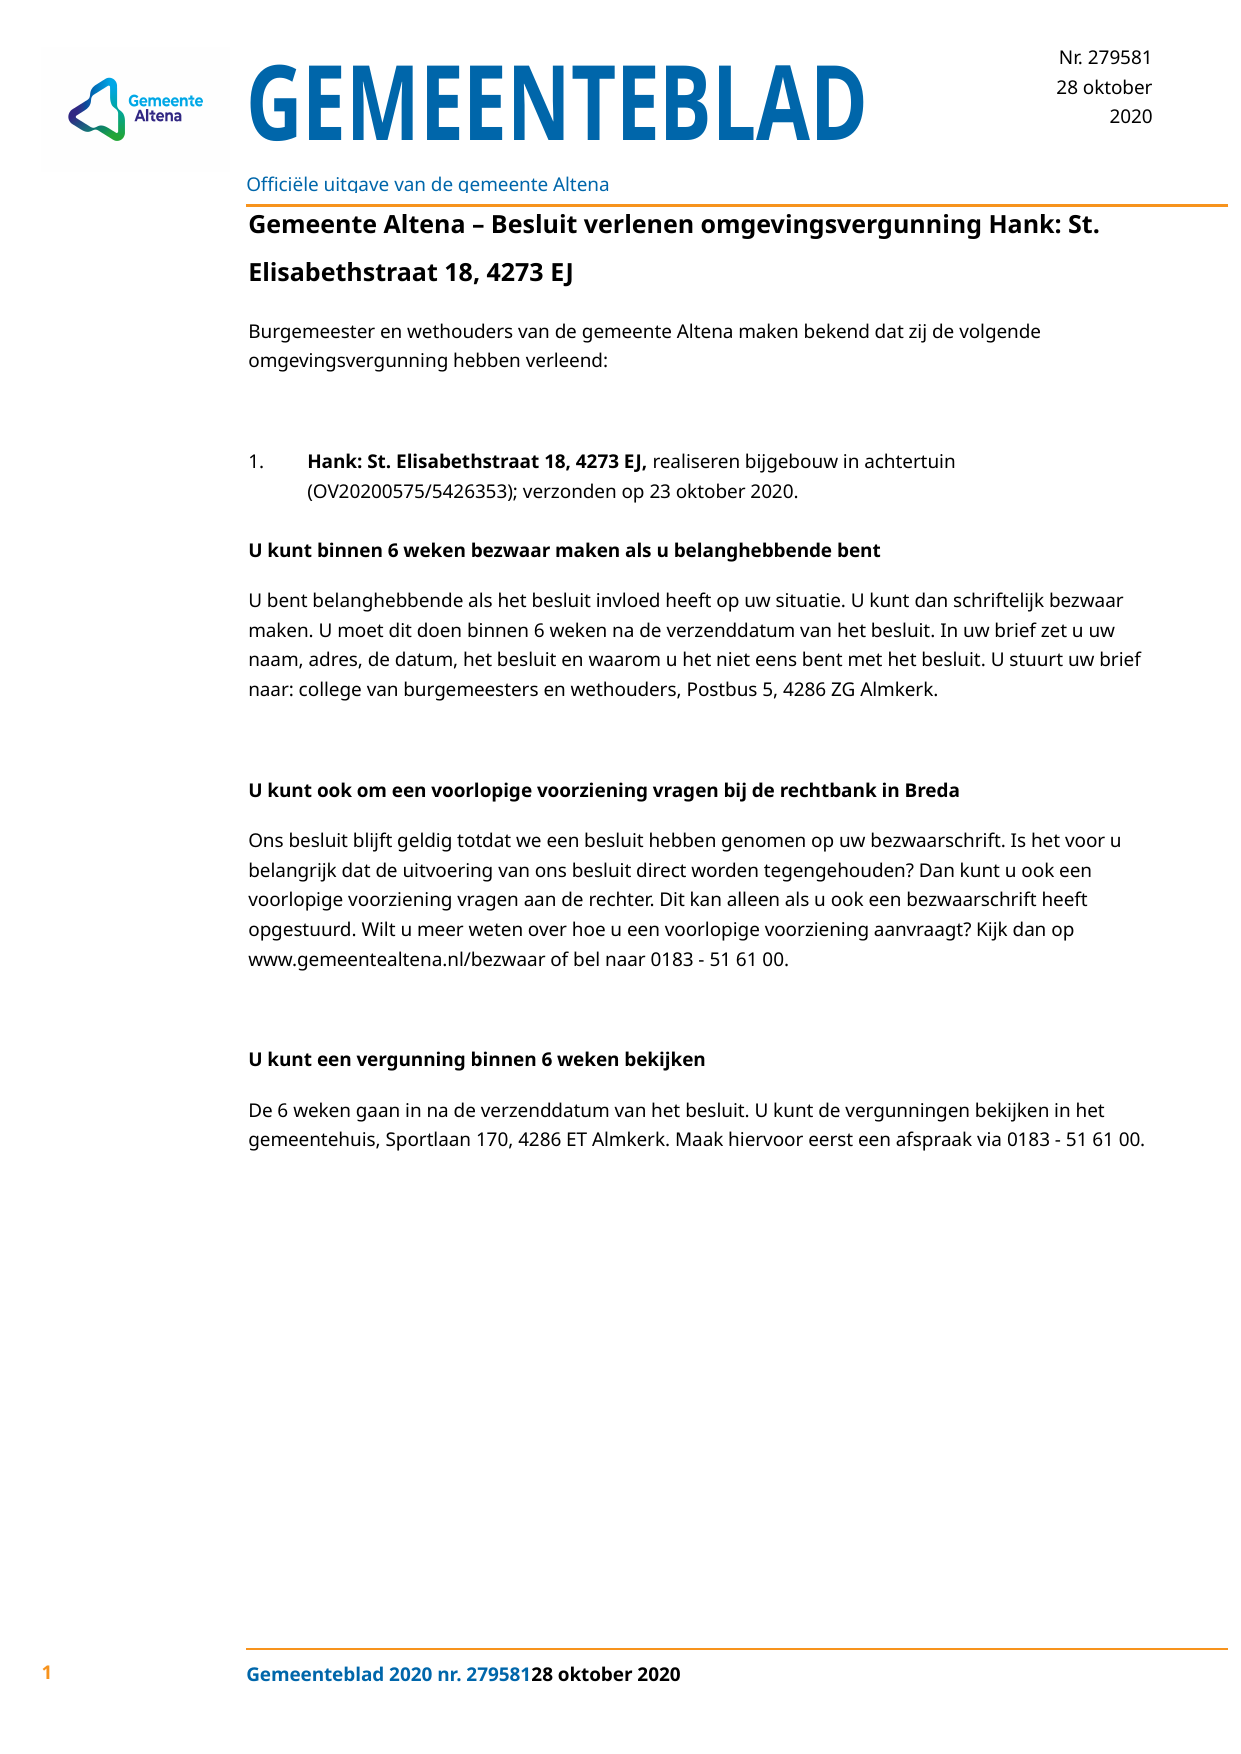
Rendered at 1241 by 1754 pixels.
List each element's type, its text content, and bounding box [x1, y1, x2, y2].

text De 6 weken gaan in na de verzenddatum van het besluit. U kunt de vergunningen bekijken in het gemeentehuis, Sportlaan 170, 4286 ET Almkerk. Maak hiervoor eerst een afspraak via 0183 - 51 61 00. [248, 1097, 1152, 1152]
text U bent belanghebbende als het besluit invloed heeft op uw situatie. U kunt dan schriftelijk bezwaar maken. U moet dit doen binnen 6 weken na de verzenddatum van het besluit. In uw brief zet u uw naam, adres, de datum, het besluit en waarom u het niet eens bent met het besluit. U stuurt uw brief naar: college van burgemeesters en wethouders, Postbus 5, 4286 ZG Almkerk. [248, 587, 1152, 702]
list Hank: St. Elisabethstraat 18, 4273 EJ, realiseren bijgebouw in achtertuin (OV20200575/5426353); verzonden op 23 oktober 2020. [248, 448, 1152, 504]
text Ons besluit blijft geldig totdat we een besluit hebben genomen op uw bezwaarschrift. Is het voor u belangrijk dat de uitvoering van ons besluit direct worden tegengehouden? Dan kunt u ook een voorlopige voorziening vragen aan de rechter. Dit kan alleen als u ook een bezwaarschrift heeft opgestuurd. Wilt u meer weten over hoe u een voorlopige voorziening aanvraagt? Kijk dan op www.gemeentealtena.nl/bezwaar of bel naar 0183 - 51 61 00. [248, 827, 1152, 972]
picture [41, 47, 231, 172]
text Gemeente Altena – Besluit verlenen omgevingsvergunning Hank: St. Elisabethstraat 18, 4273 EJ [248, 207, 1152, 288]
text U kunt binnen 6 weken bezwaar maken als u belanghebbende bent [248, 537, 1152, 563]
text U kunt ook om een voorlopige voorziening vragen bij de rechtbank in Breda [248, 777, 1152, 803]
text Burgemeester en wethouders van de gemeente Altena maken bekend dat zij de volgende omgevingsvergunning hebben verleend: [248, 318, 1152, 373]
text U kunt een vergunning binnen 6 weken bekijken [248, 1047, 1152, 1072]
